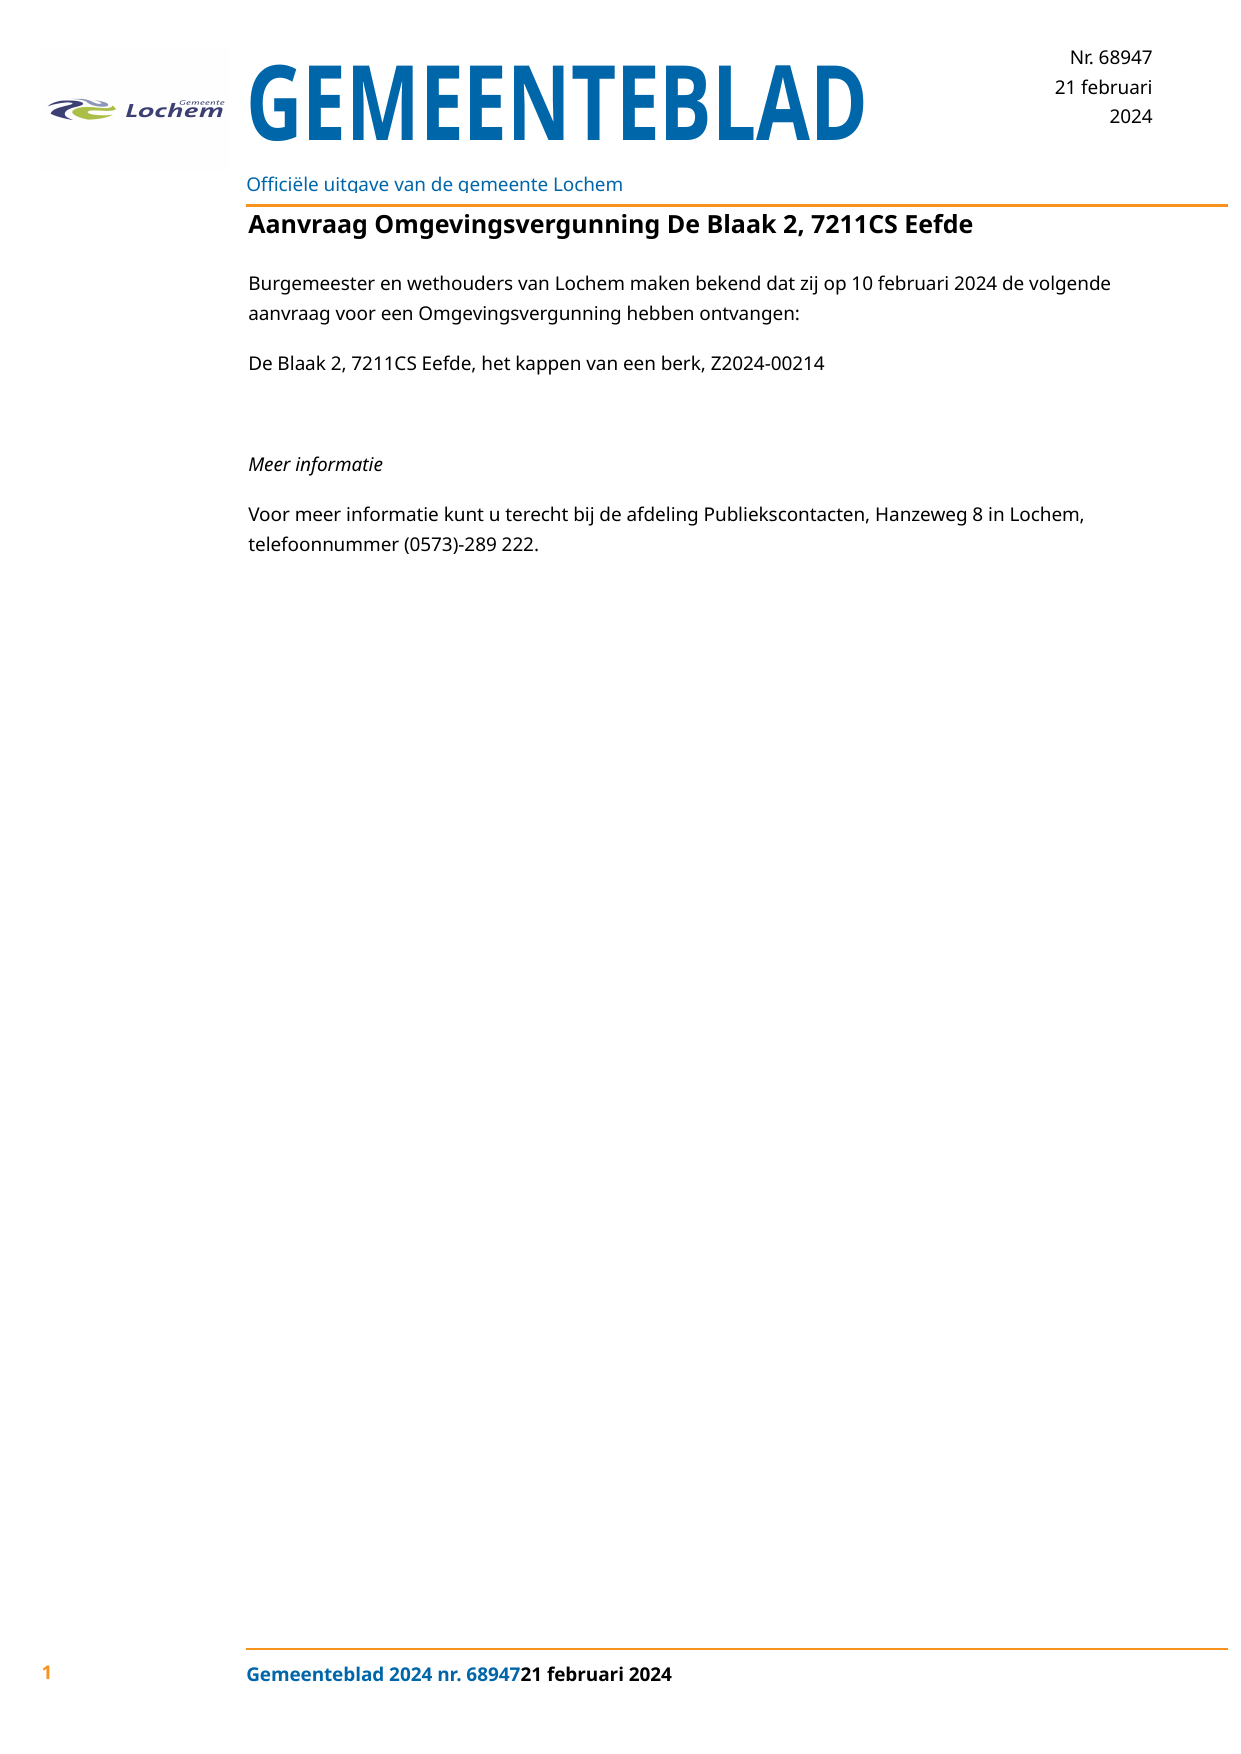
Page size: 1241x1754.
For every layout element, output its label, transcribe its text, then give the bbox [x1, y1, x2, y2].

text Voor meer informatie kunt u terecht bij de afdeling Publiekscontacten, Hanzeweg 8 in Lochem, telefoonnummer (0573)-289 222. [248, 502, 1152, 557]
text De Blaak 2, 7211CS Eefde, het kappen van een berk, Z2024-00214 [248, 350, 1152, 376]
text Burgemeester en wethouders van Lochem maken bekend dat zij op 10 februari 2024 de volgende aanvraag voor een Omgevingsvergunning hebben ontvangen: [248, 270, 1152, 326]
picture [41, 47, 231, 172]
text Meer informatie [248, 451, 1152, 477]
text Aanvraag Omgevingsvergunning De Blaak 2, 7211CS Eefde [248, 207, 1152, 241]
